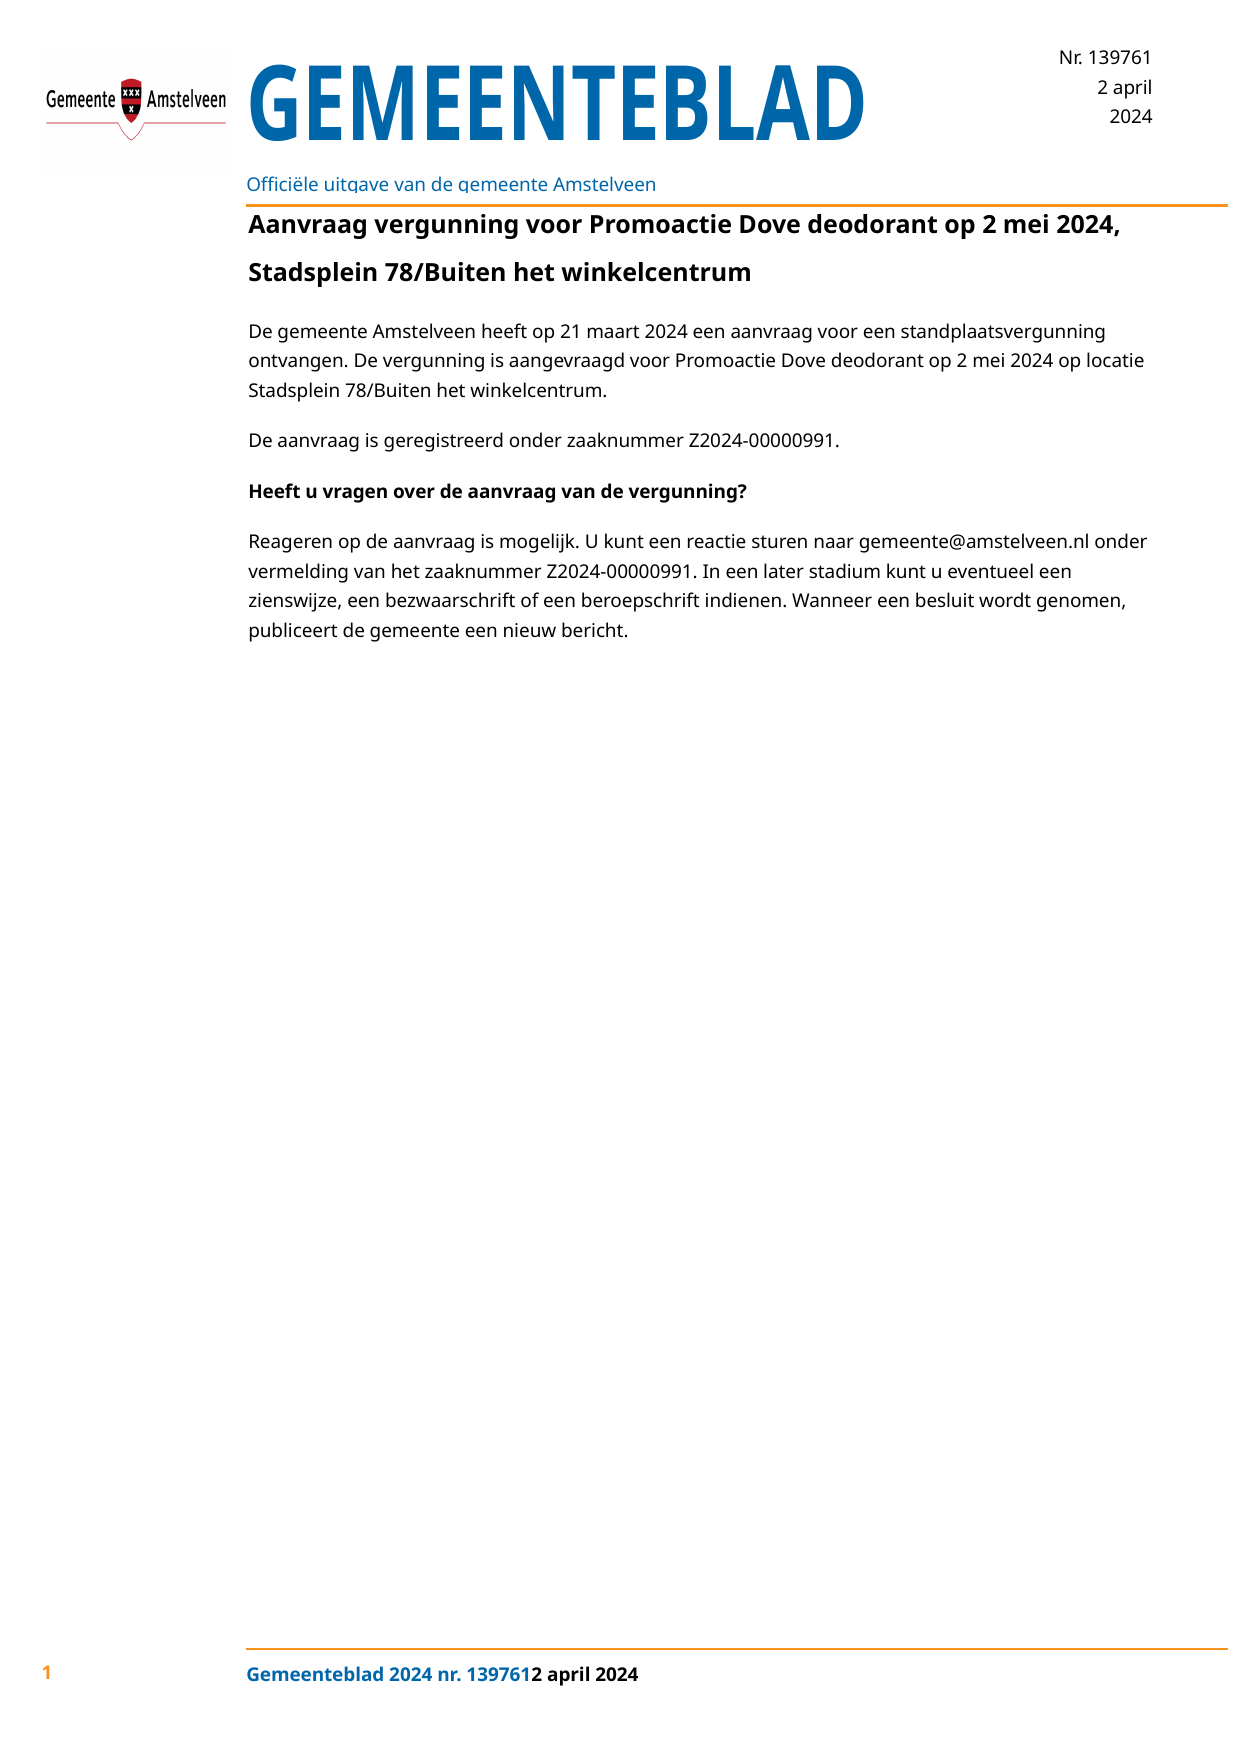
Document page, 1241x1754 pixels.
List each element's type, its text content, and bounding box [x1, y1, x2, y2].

text Reageren op de aanvraag is mogelijk. U kunt een reactie sturen naar gemeente@amstelveen.nl onder vermelding van het zaaknummer Z2024-00000991. In een later stadium kunt u eventueel een zienswijze, een bezwaarschrift of een beroepschrift indienen. Wanneer een besluit wordt genomen, publiceert de gemeente een nieuw bericht. [248, 528, 1152, 643]
text De gemeente Amstelveen heeft op 21 maart 2024 een aanvraag voor een standplaatsvergunning ontvangen. De vergunning is aangevraagd voor Promoactie Dove deodorant op 2 mei 2024 op locatie Stadsplein 78/Buiten het winkelcentrum. [248, 318, 1152, 403]
picture [41, 47, 231, 172]
text Aanvraag vergunning voor Promoactie Dove deodorant op 2 mei 2024, Stadsplein 78/Buiten het winkelcentrum [248, 207, 1152, 288]
text Heeft u vragen over de aanvraag van de vergunning? [248, 478, 1152, 504]
text De aanvraag is geregistreerd onder zaaknummer Z2024-00000991. [248, 427, 1152, 453]
